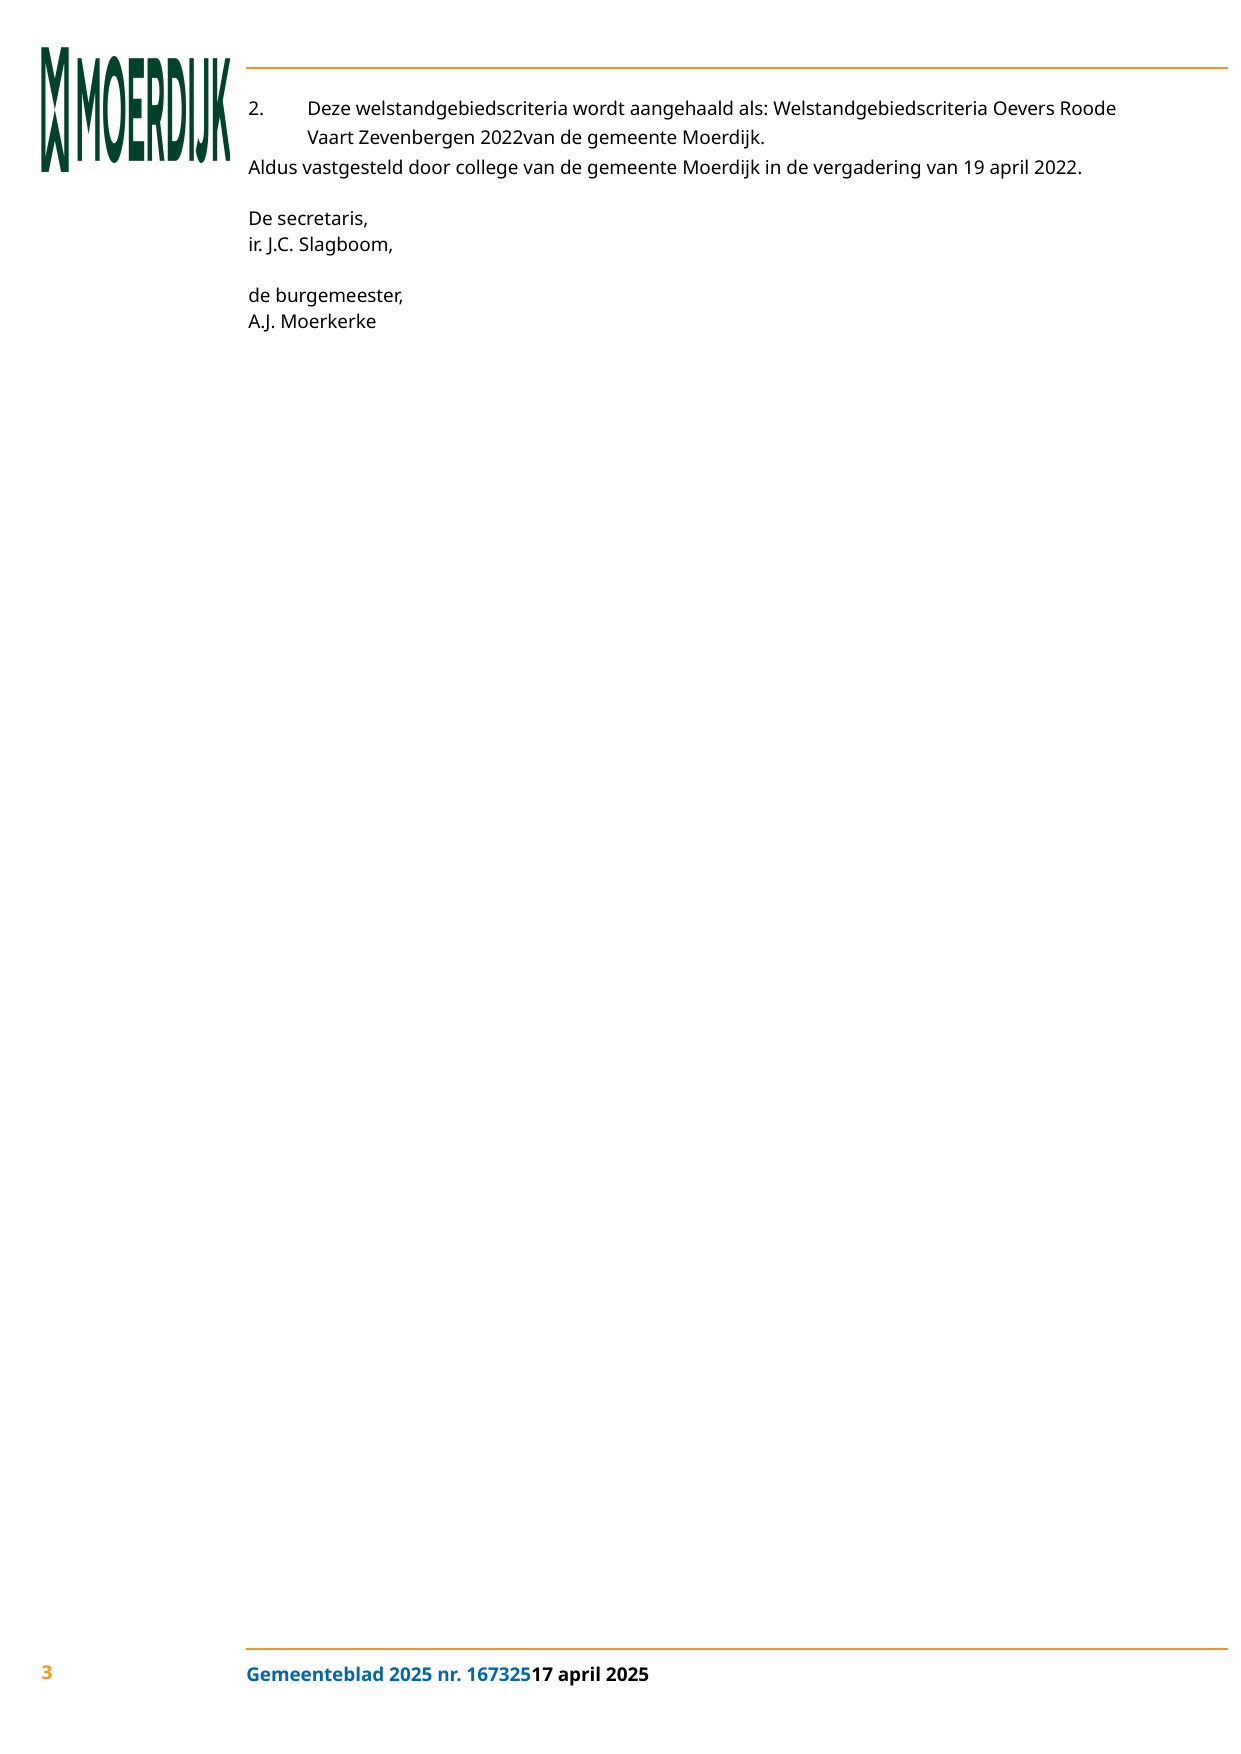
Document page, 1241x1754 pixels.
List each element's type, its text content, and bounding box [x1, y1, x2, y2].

text Aldus vastgesteld door college van de gemeente Moerdijk in de vergadering van 19 april 2022. [248, 154, 1152, 180]
picture [41, 47, 231, 172]
list Deze welstandgebiedscriteria wordt aangehaald als: Welstandgebiedscriteria Oevers Roode Vaart Zevenbergen 2022van de gemeente Moerdijk. [248, 95, 1152, 150]
text de burgemeester, [248, 283, 1152, 308]
text ir. J.C. Slagboom, [248, 231, 1152, 257]
text De secretaris, [248, 205, 1152, 231]
text A.J. Moerkerke [248, 308, 1152, 334]
